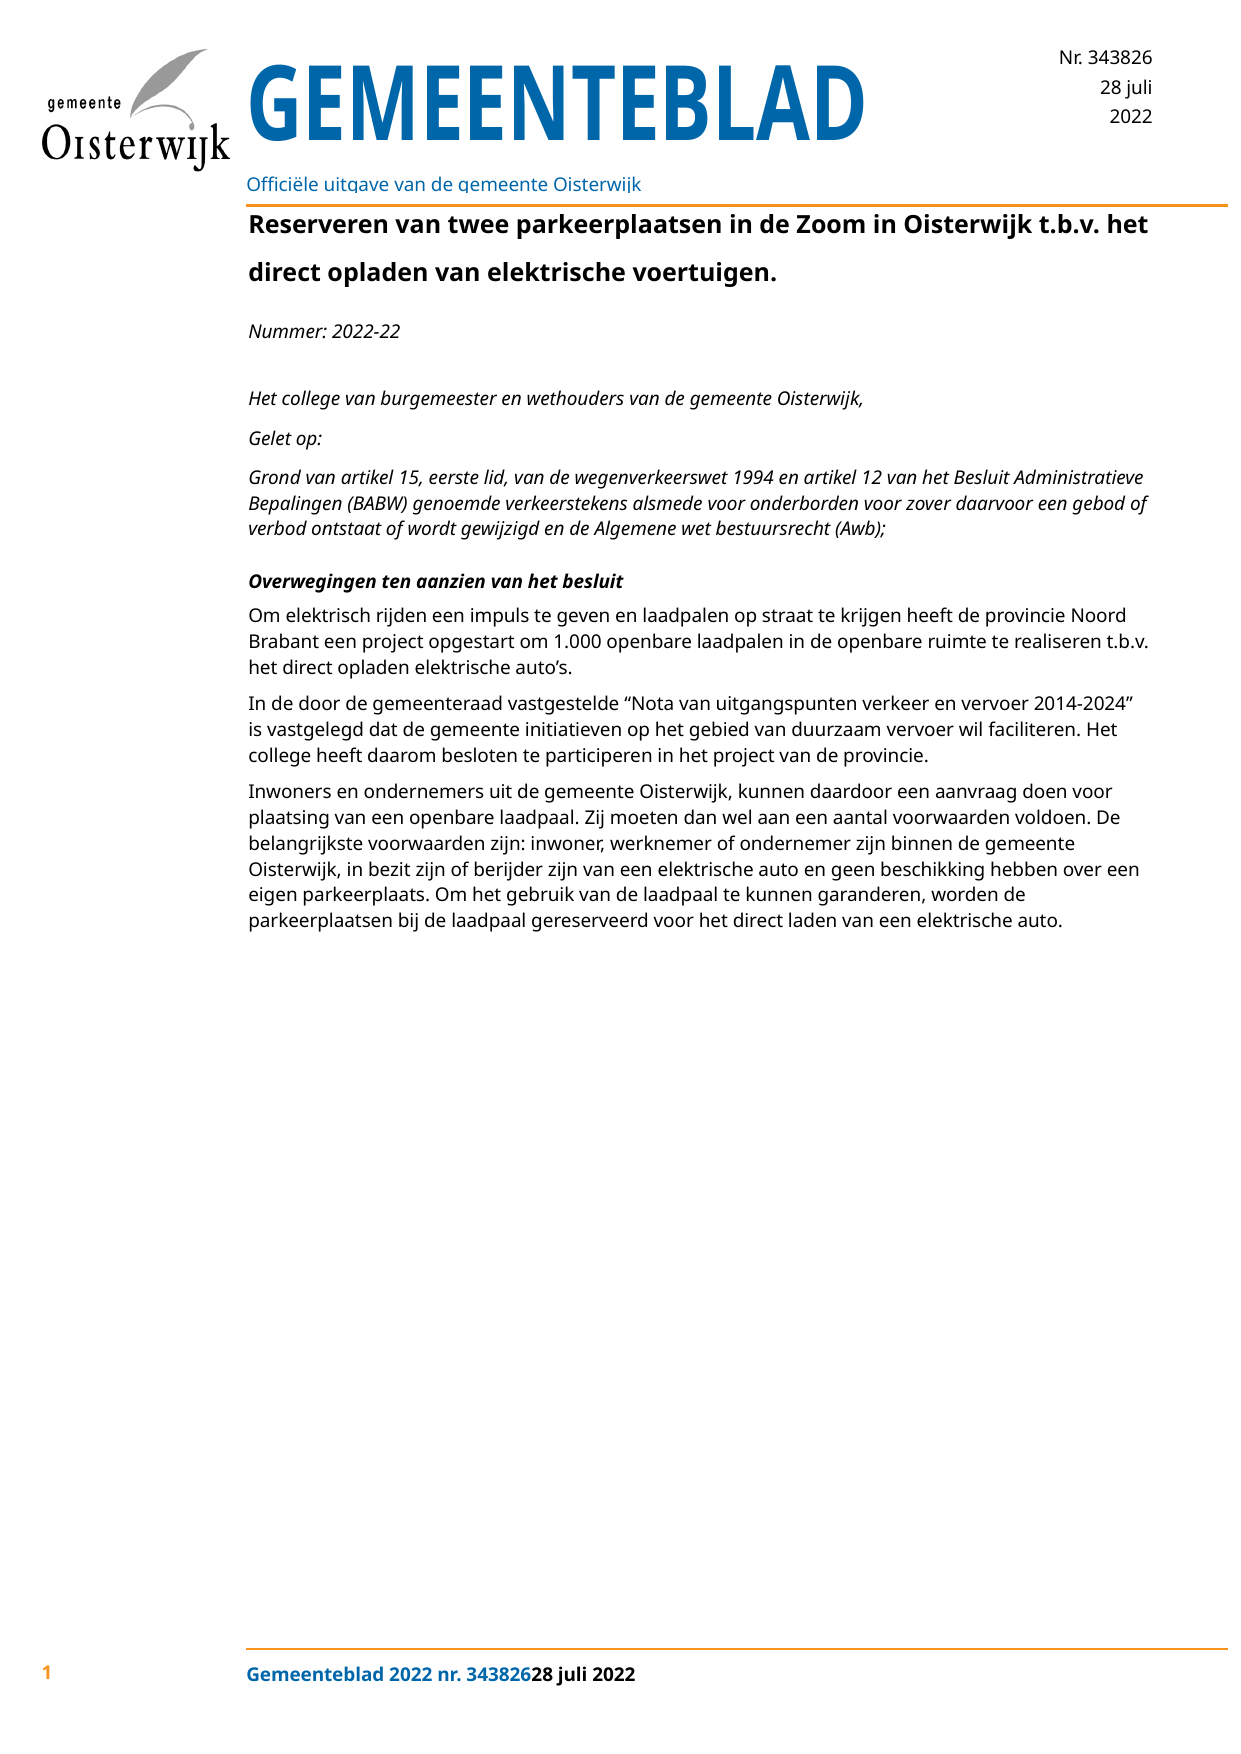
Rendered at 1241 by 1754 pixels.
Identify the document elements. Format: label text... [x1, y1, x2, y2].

text Om elektrisch rijden een impuls te geven en laadpalen op straat te krijgen heeft de provincie Noord Brabant een project opgestart om 1.000 openbare laadpalen in de openbare ruimte te realiseren t.b.v. het direct opladen elektrische auto’s. [248, 602, 1152, 680]
text Overwegingen ten aanzien van het besluit [248, 568, 1152, 594]
text Grond van artikel 15, eerste lid, van de wegenverkeerswet 1994 en artikel 12 van het Besluit Administratieve Bepalingen (BABW) genoemde verkeerstekens alsmede voor onderborden voor zover daarvoor een gebod of verbod ontstaat of wordt gewijzigd en de Algemene wet bestuursrecht (Awb); [248, 464, 1152, 541]
text Nummer: 2022-22 [248, 318, 1152, 344]
text Gelet op: [248, 425, 1152, 451]
text Reserveren van twee parkeerplaatsen in de Zoom in Oisterwijk t.b.v. het direct opladen van elektrische voertuigen. [248, 207, 1152, 288]
text Inwoners en ondernemers uit de gemeente Oisterwijk, kunnen daardoor een aanvraag doen voor plaatsing van een openbare laadpaal. Zij moeten dan wel aan een aantal voorwaarden voldoen. De belangrijkste voorwaarden zijn: inwoner, werknemer of ondernemer zijn binnen de gemeente Oisterwijk, in bezit zijn of berijder zijn van een elektrische auto en geen beschikking hebben over een eigen parkeerplaats. Om het gebruik van de laadpaal te kunnen garanderen, worden de parkeerplaatsen bij de laadpaal gereserveerd voor het direct laden van een elektrische auto. [248, 779, 1152, 933]
text Het college van burgemeester en wethouders van de gemeente Oisterwijk, [248, 386, 1152, 411]
text In de door de gemeenteraad vastgestelde “Nota van uitgangspunten verkeer en vervoer 2014-2024” is vastgelegd dat de gemeente initiatieven op het gebied van duurzaam vervoer wil faciliteren. Het college heeft daarom besloten te participeren in het project van de provincie. [248, 691, 1152, 768]
picture [41, 47, 231, 172]
